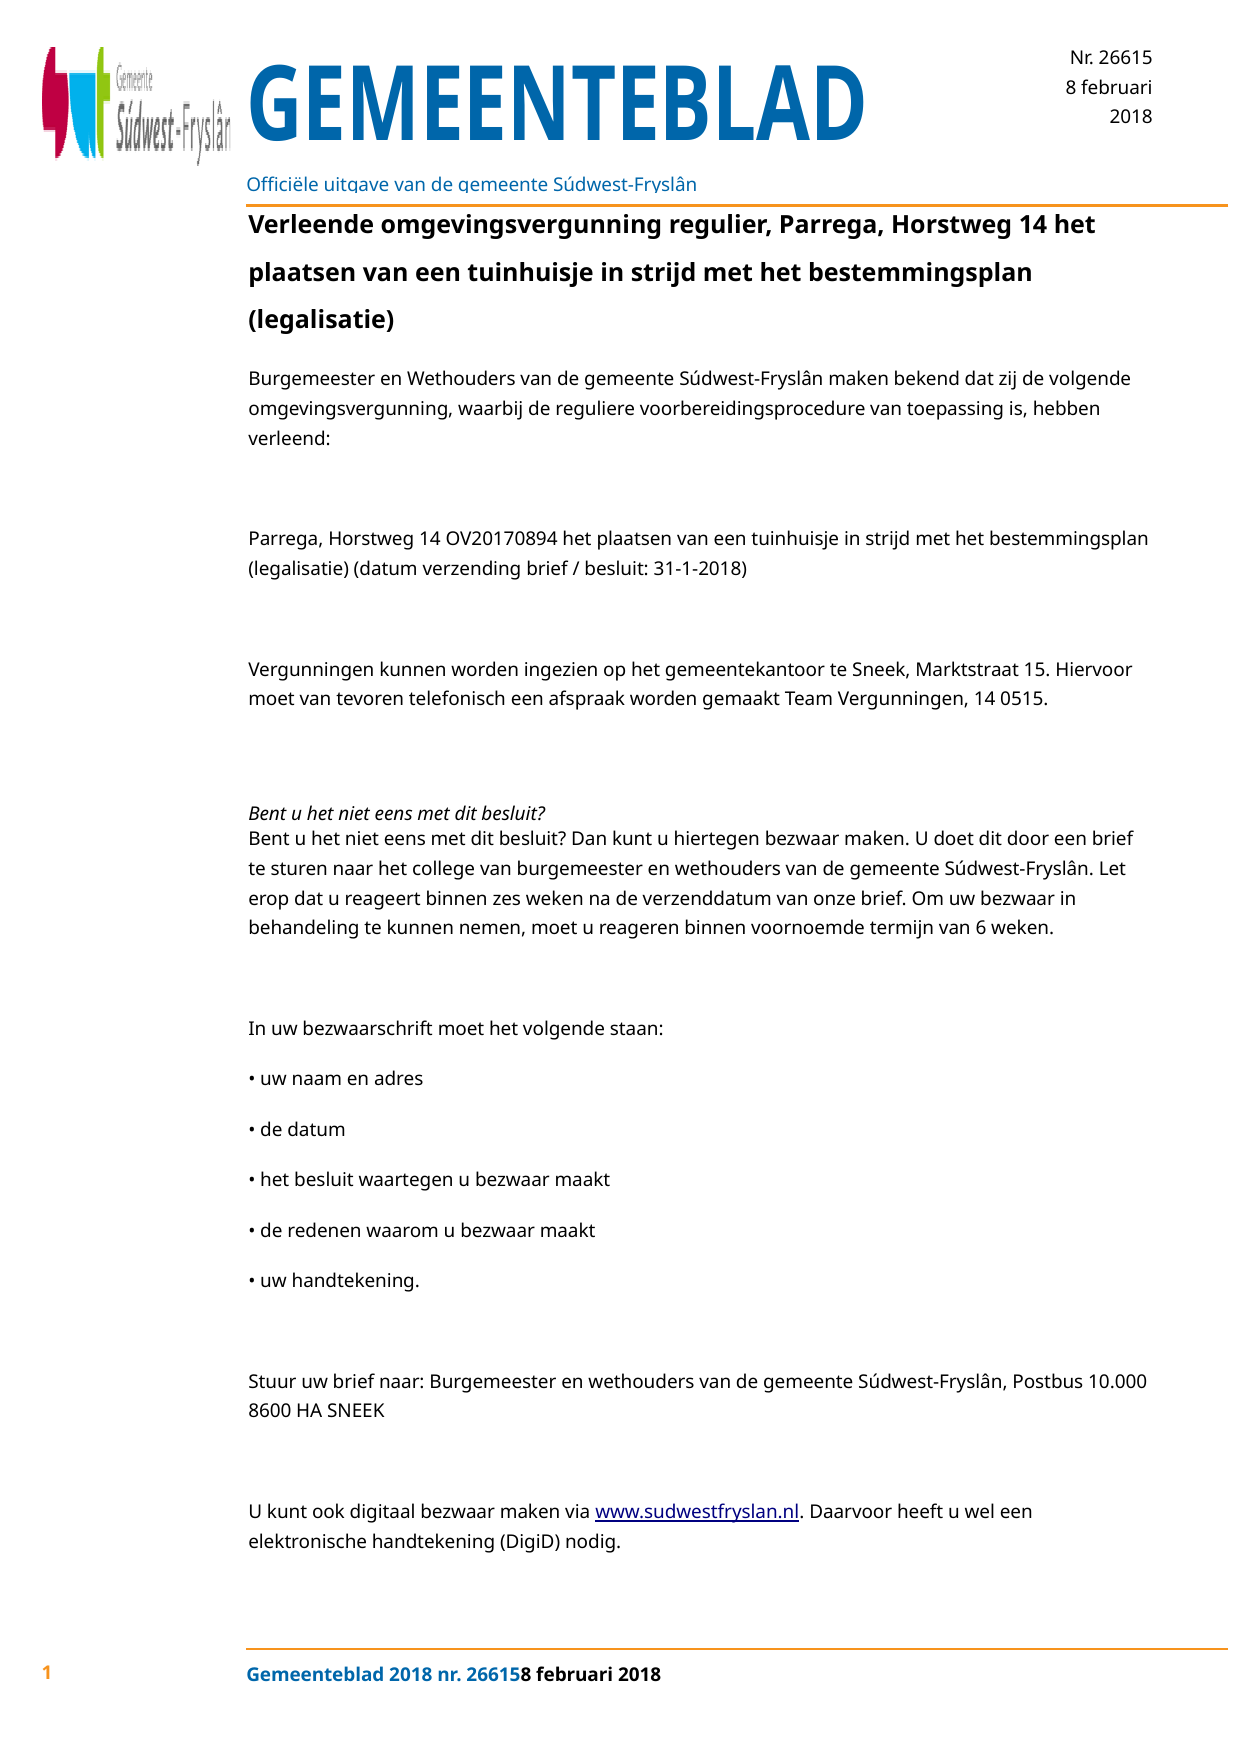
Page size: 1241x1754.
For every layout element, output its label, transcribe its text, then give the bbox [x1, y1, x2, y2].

text • de datum [248, 1116, 1152, 1142]
text Burgemeester en Wethouders van de gemeente Súdwest-Fryslân maken bekend dat zij de volgende omgevingsvergunning, waarbij de reguliere voorbereidingsprocedure van toepassing is, hebben verleend: [248, 366, 1152, 450]
text Vergunningen kunnen worden ingezien op het gemeentekantoor te Sneek, Marktstraat 15. Hiervoor moet van tevoren telefonisch een afspraak worden gemaakt Team Vergunningen, 14 0515. [248, 656, 1152, 711]
picture [41, 47, 231, 172]
text U kunt ook digitaal bezwaar maken via www.sudwestfryslan.nl. Daarvoor heeft u wel een elektronische handtekening (DigiD) nodig. [248, 1498, 1152, 1554]
text • de redenen waarom u bezwaar maakt [248, 1217, 1152, 1243]
text • uw handtekening. [248, 1267, 1152, 1293]
text • uw naam en adres [248, 1066, 1152, 1091]
text • het besluit waartegen u bezwaar maakt [248, 1166, 1152, 1192]
text In uw bezwaarschrift moet het volgende staan: [248, 1015, 1152, 1041]
text Stuur uw brief naar: Burgemeester en wethouders van de gemeente Súdwest-Fryslân, Postbus 10.000 8600 HA SNEEK [248, 1368, 1152, 1423]
text Bent u het niet eens met dit besluit? Dan kunt u hiertegen bezwaar maken. U doet dit door een brief te sturen naar het college van burgemeester en wethouders van de gemeente Súdwest-Fryslân. Let erop dat u reageert binnen zes weken na de verzenddatum van onze brief. Om uw bezwaar in behandeling te kunnen nemen, moet u reageren binnen voornoemde termijn van 6 weken. [248, 826, 1152, 940]
text Bent u het niet eens met dit besluit? [248, 800, 1152, 826]
text Verleende omgevingsvergunning regulier, Parrega, Horstweg 14 het plaatsen van een tuinhuisje in strijd met het bestemmingsplan (legalisatie) [248, 207, 1152, 336]
text Parrega, Horstweg 14 OV20170894 het plaatsen van een tuinhuisje in strijd met het bestemmingsplan (legalisatie) (datum verzending brief / besluit: 31-1-2018) [248, 526, 1152, 581]
